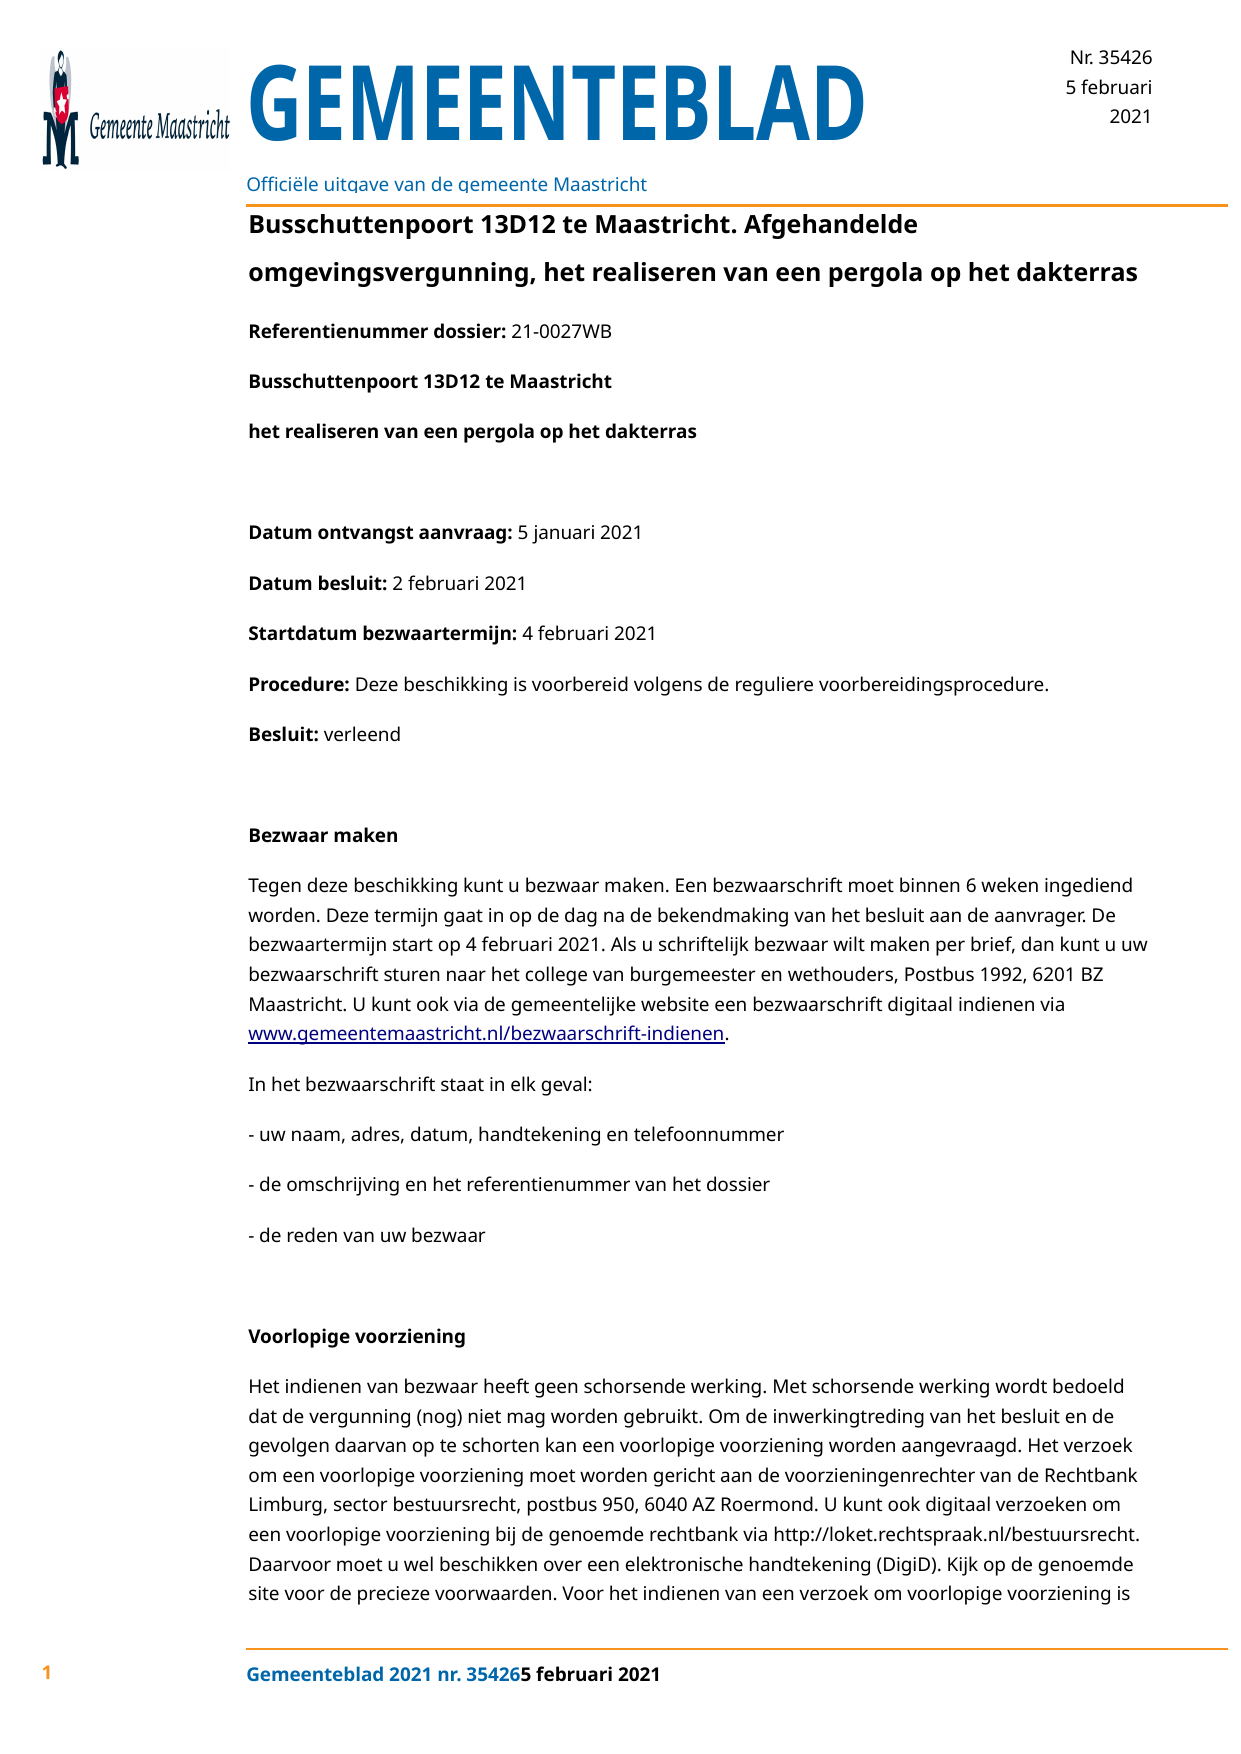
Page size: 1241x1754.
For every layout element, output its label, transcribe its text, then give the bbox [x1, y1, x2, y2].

text - de reden van uw bezwaar [248, 1222, 1152, 1248]
text Besluit: verleend [248, 721, 1152, 747]
text Procedure: Deze beschikking is voorbereid volgens de reguliere voorbereidingsprocedure. [248, 671, 1152, 697]
text Startdatum bezwaartermijn: 4 februari 2021 [248, 620, 1152, 646]
text Datum besluit: 2 februari 2021 [248, 570, 1152, 596]
text Busschuttenpoort 13D12 te Maastricht [248, 368, 1152, 394]
text Het indienen van bezwaar heeft geen schorsende werking. Met schorsende werking wordt bedoeld dat de vergunning (nog) niet mag worden gebruikt. Om de inwerkingtreding van het besluit en de gevolgen daarvan op te schorten kan een voorlopige voorziening worden aangevraagd. Het verzoek om een voorlopige voorziening moet worden gericht aan de voorzieningenrechter van de Rechtbank Limburg, sector bestuursrecht, postbus 950, 6040 AZ Roermond. U kunt ook digitaal verzoeken om een voorlopige voorziening bij de genoemde rechtbank via http://loket.rechtspraak.nl/bestuursrecht. Daarvoor moet u wel beschikken over een elektronische handtekening (DigiD). Kijk op de genoemde site voor de precieze voorwaarden. Voor het indienen van een verzoek om voorlopige voorziening is [248, 1373, 1152, 1606]
text Referentienummer dossier: 21-0027WB [248, 318, 1152, 344]
picture [41, 47, 231, 172]
text Voorlopige voorziening [248, 1323, 1152, 1349]
text - de omschrijving en het referentienummer van het dossier [248, 1172, 1152, 1197]
text - uw naam, adres, datum, handtekening en telefoonnummer [248, 1121, 1152, 1147]
text het realiseren van een pergola op het dakterras [248, 419, 1152, 444]
text Busschuttenpoort 13D12 te Maastricht. Afgehandelde omgevingsvergunning, het realiseren van een pergola op het dakterras [248, 207, 1152, 288]
text In het bezwaarschrift staat in elk geval: [248, 1071, 1152, 1097]
text Bezwaar maken [248, 822, 1152, 848]
text Tegen deze beschikking kunt u bezwaar maken. Een bezwaarschrift moet binnen 6 weken ingediend worden. Deze termijn gaat in op de dag na de bekendmaking van het besluit aan de aanvrager. De bezwaartermijn start op 4 februari 2021. Als u schriftelijk bezwaar wilt maken per brief, dan kunt u uw bezwaarschrift sturen naar het college van burgemeester en wethouders, Postbus 1992, 6201 BZ Maastricht. U kunt ook via de gemeentelijke website een bezwaarschrift digitaal indienen via www.gemeentemaastricht.nl/bezwaarschrift-indienen. [248, 872, 1152, 1046]
text Datum ontvangst aanvraag: 5 januari 2021 [248, 519, 1152, 545]
